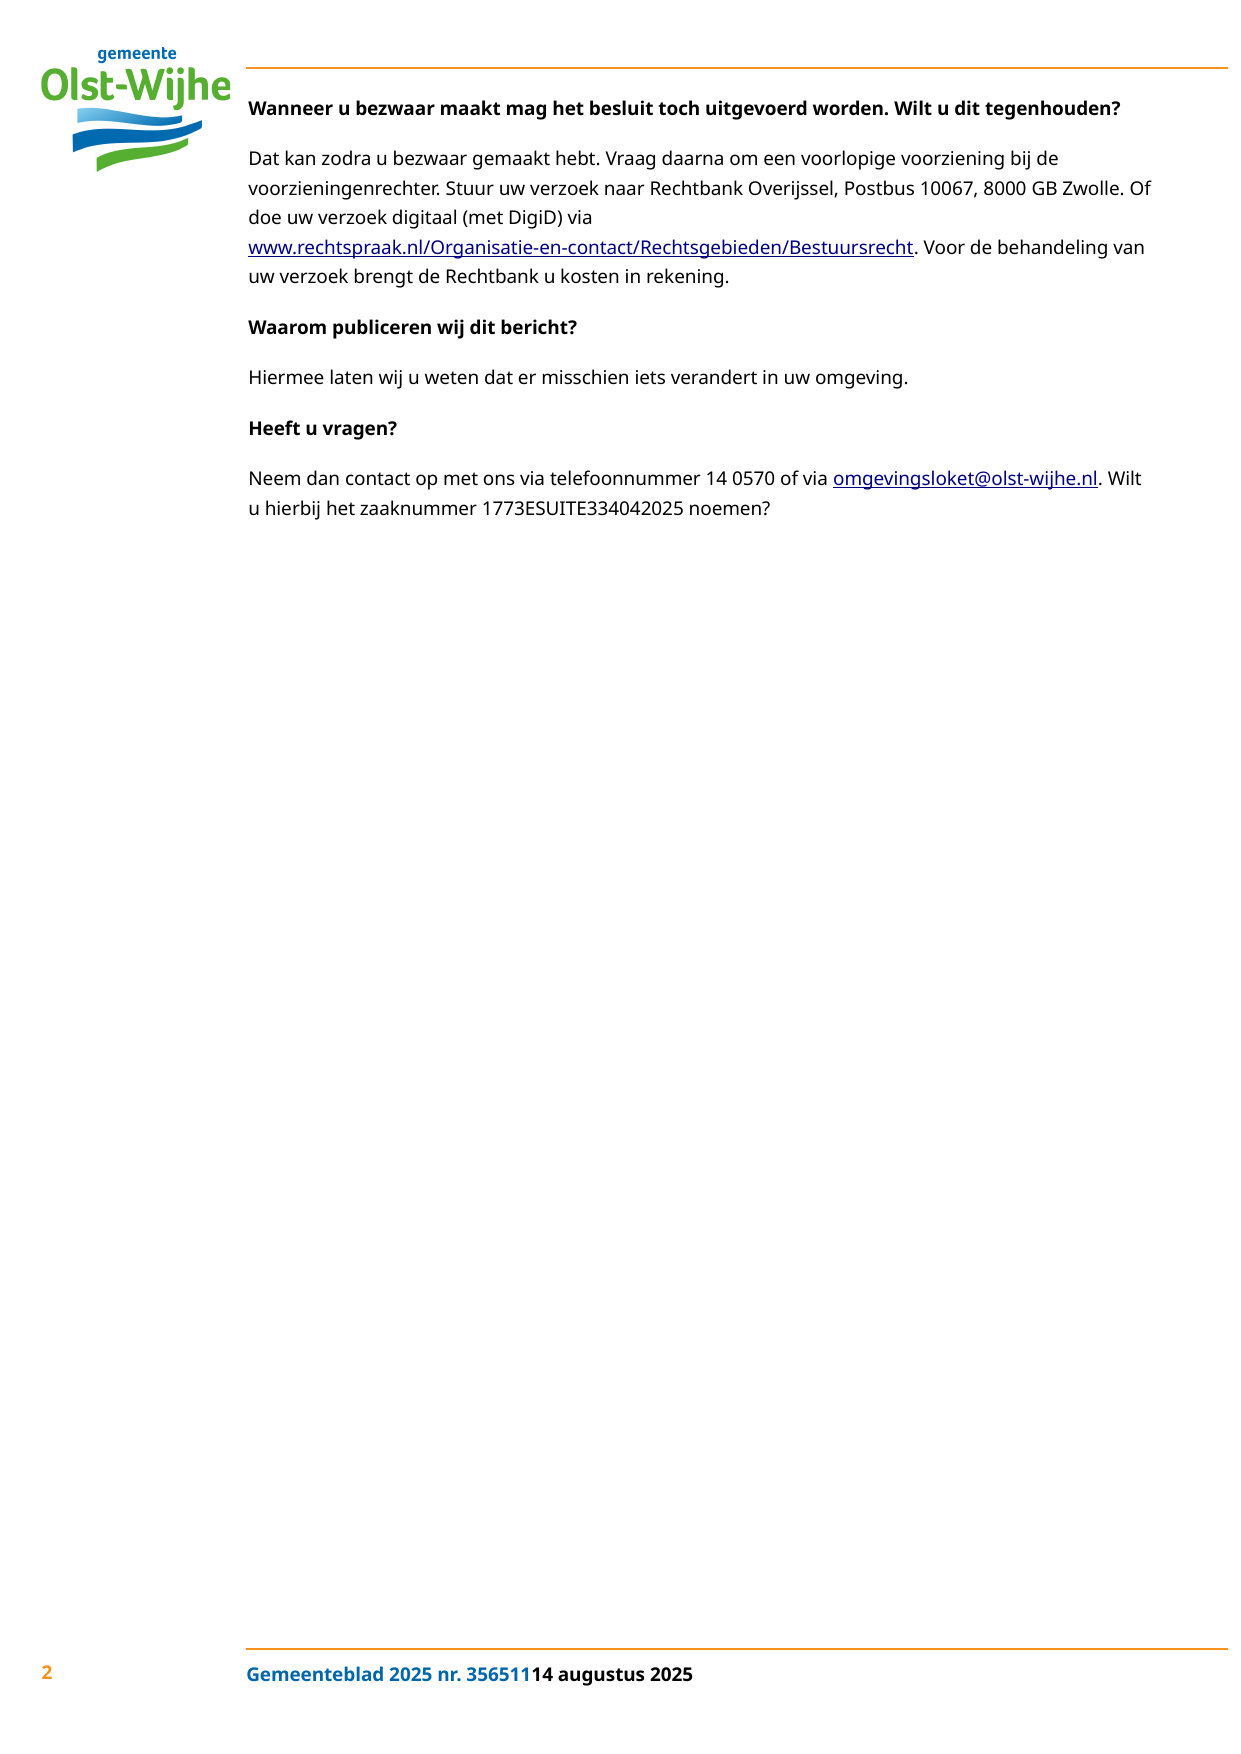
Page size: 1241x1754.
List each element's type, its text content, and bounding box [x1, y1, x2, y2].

text Hiermee laten wij u weten dat er misschien iets verandert in uw omgeving. [248, 364, 1152, 390]
text Dat kan zodra u bezwaar gemaakt hebt. Vraag daarna om een voorlopige voorziening bij de voorzieningenrechter. Stuur uw verzoek naar Rechtbank Overijssel, Postbus 10067, 8000 GB Zwolle. Of doe uw verzoek digitaal (met DigiD) via www.rechtspraak.nl/Organisatie-en-contact/Rechtsgebieden/Bestuursrecht. Voor de behandeling van uw verzoek brengt de Rechtbank u kosten in rekening. [248, 145, 1152, 289]
text Neem dan contact op met ons via telefoonnummer 14 0570 of via omgevingsloket@olst-wijhe.nl. Wilt u hierbij het zaaknummer 1773ESUITE334042025 noemen? [248, 465, 1152, 521]
text Wanneer u bezwaar maakt mag het besluit toch uitgevoerd worden. Wilt u dit tegenhouden? [248, 95, 1152, 121]
picture [41, 47, 231, 172]
text Waarom publiceren wij dit bericht? [248, 314, 1152, 340]
text Heeft u vragen? [248, 415, 1152, 441]
